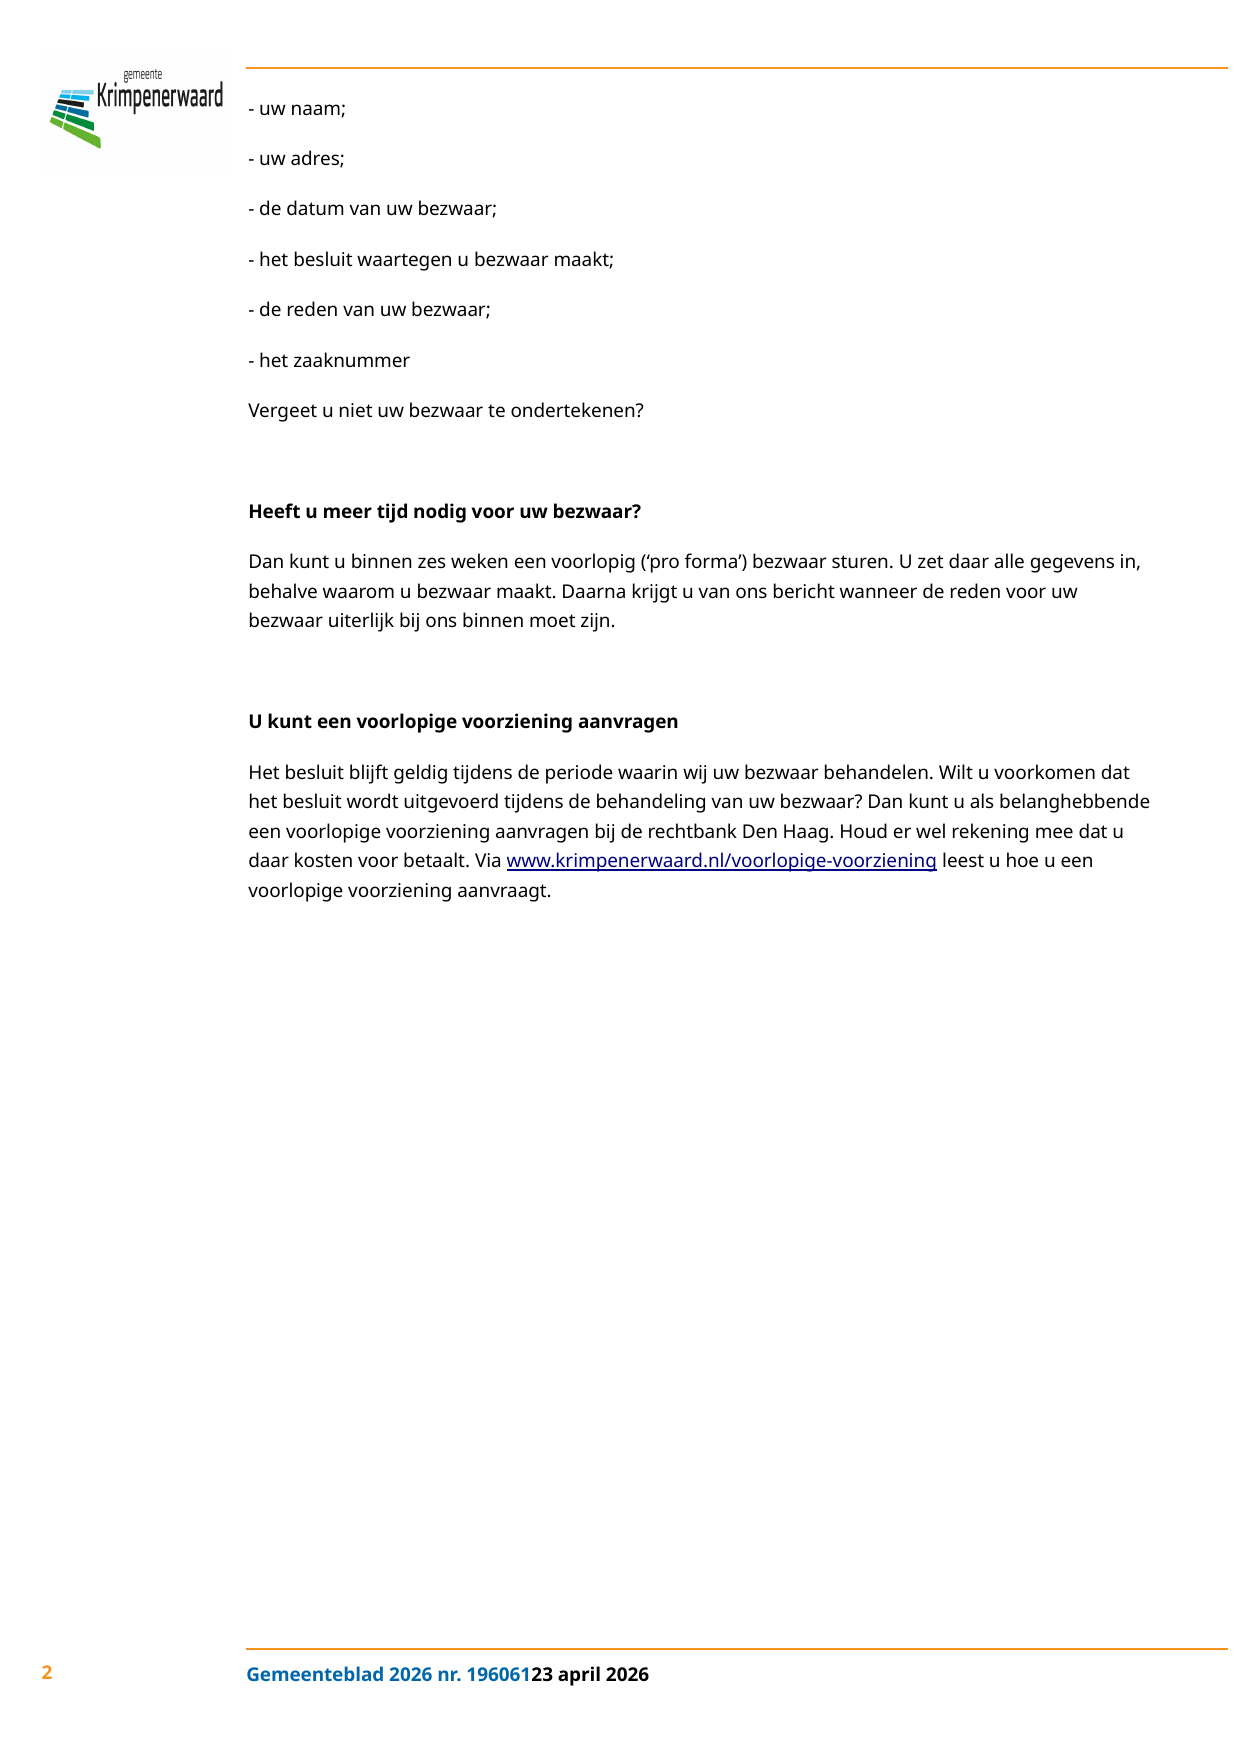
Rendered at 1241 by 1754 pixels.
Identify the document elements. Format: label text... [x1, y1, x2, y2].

text Het besluit blijft geldig tijdens de periode waarin wij uw bezwaar behandelen. Wilt u voorkomen dat het besluit wordt uitgevoerd tijdens de behandeling van uw bezwaar? Dan kunt u als belanghebbende een voorlopige voorziening aanvragen bij de rechtbank Den Haag. Houd er wel rekening mee dat u daar kosten voor betaalt. Via www.krimpenerwaard.nl/voorlopige-voorziening leest u hoe u een voorlopige voorziening aanvraagt. [248, 759, 1152, 903]
text U kunt een voorlopige voorziening aanvragen [248, 708, 1152, 734]
text Heeft u meer tijd nodig voor uw bezwaar? [248, 498, 1152, 524]
text - de datum van uw bezwaar; [248, 196, 1152, 221]
text - de reden van uw bezwaar; [248, 296, 1152, 322]
text - het besluit waartegen u bezwaar maakt; [248, 246, 1152, 272]
text - uw adres; [248, 145, 1152, 171]
text - uw naam; [248, 95, 1152, 121]
picture [41, 47, 231, 172]
text Dan kunt u binnen zes weken een voorlopig (‘pro forma’) bezwaar sturen. U zet daar alle gegevens in, behalve waarom u bezwaar maakt. Daarna krijgt u van ons bericht wanneer de reden voor uw bezwaar uiterlijk bij ons binnen moet zijn. [248, 548, 1152, 633]
text - het zaaknummer [248, 347, 1152, 373]
text Vergeet u niet uw bezwaar te ondertekenen? [248, 397, 1152, 423]
